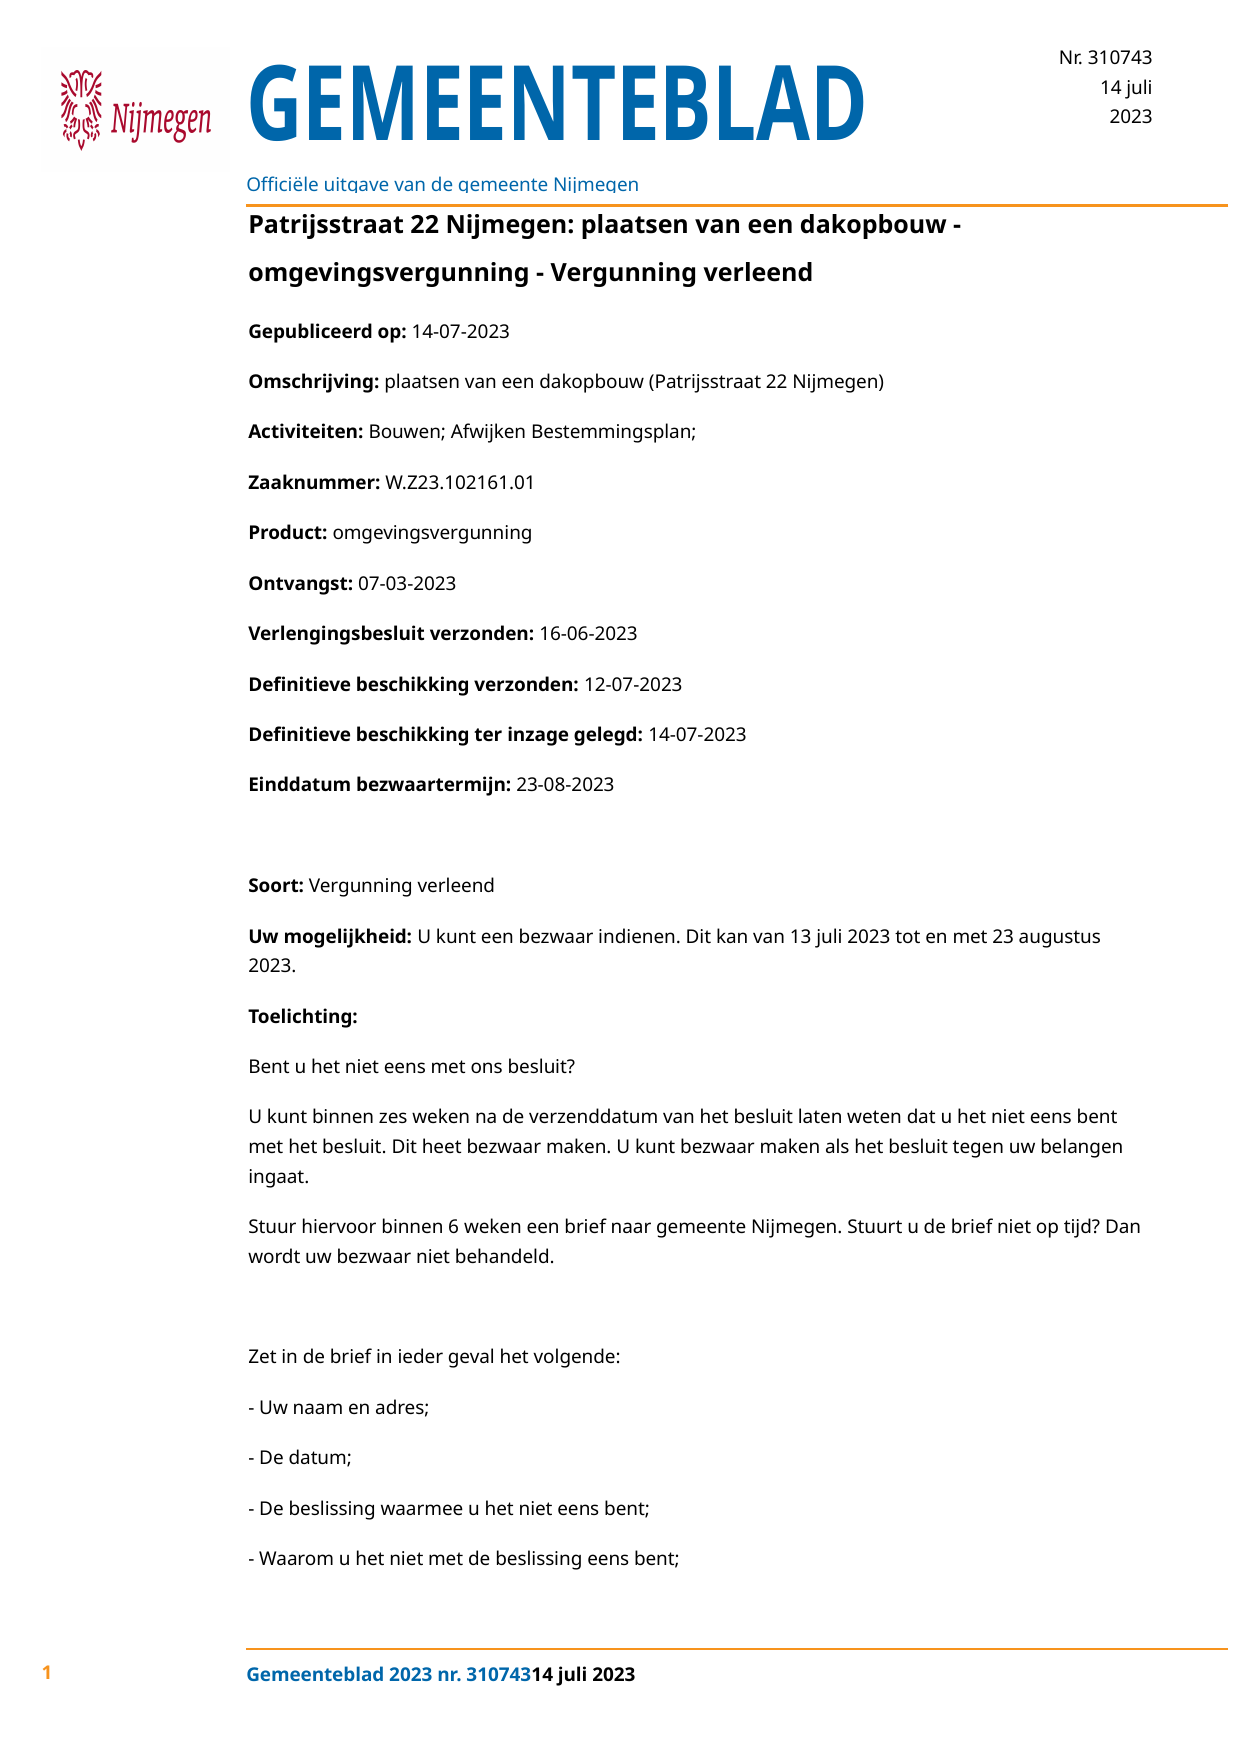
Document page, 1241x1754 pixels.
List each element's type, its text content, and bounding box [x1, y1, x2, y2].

text Ontvangst: 07-03-2023 [248, 570, 1152, 596]
text - De datum; [248, 1444, 1152, 1470]
text Zet in de brief in ieder geval het volgende: [248, 1344, 1152, 1369]
text Product: omgevingsvergunning [248, 519, 1152, 545]
text - Waarom u het niet met de beslissing eens bent; [248, 1545, 1152, 1571]
picture [41, 47, 231, 172]
text Definitieve beschikking ter inzage gelegd: 14-07-2023 [248, 721, 1152, 747]
text Omschrijving: plaatsen van een dakopbouw (Patrijsstraat 22 Nijmegen) [248, 368, 1152, 394]
text - De beslissing waarmee u het niet eens bent; [248, 1495, 1152, 1521]
text - Uw naam en adres; [248, 1394, 1152, 1420]
text Stuur hiervoor binnen 6 weken een brief naar gemeente Nijmegen. Stuurt u de brief niet op tijd? Dan wordt uw bezwaar niet behandeld. [248, 1213, 1152, 1269]
text Zaaknummer: W.Z23.102161.01 [248, 469, 1152, 495]
text Activiteiten: Bouwen; Afwijken Bestemmingsplan; [248, 419, 1152, 444]
text Bent u het niet eens met ons besluit? [248, 1053, 1152, 1079]
text Soort: Vergunning verleend [248, 872, 1152, 898]
text Einddatum bezwaartermijn: 23-08-2023 [248, 772, 1152, 797]
text Patrijsstraat 22 Nijmegen: plaatsen van een dakopbouw - omgevingsvergunning - Vergunning verleend [248, 207, 1152, 288]
text U kunt binnen zes weken na de verzenddatum van het besluit laten weten dat u het niet eens bent met het besluit. Dit heet bezwaar maken. U kunt bezwaar maken als het besluit tegen uw belangen ingaat. [248, 1104, 1152, 1189]
text Gepubliceerd op: 14-07-2023 [248, 318, 1152, 344]
text Uw mogelijkheid: U kunt een bezwaar indienen. Dit kan van 13 juli 2023 tot en met 23 augustus 2023. [248, 923, 1152, 978]
text Definitieve beschikking verzonden: 12-07-2023 [248, 671, 1152, 697]
text Verlengingsbesluit verzonden: 16-06-2023 [248, 620, 1152, 646]
text Toelichting: [248, 1003, 1152, 1029]
